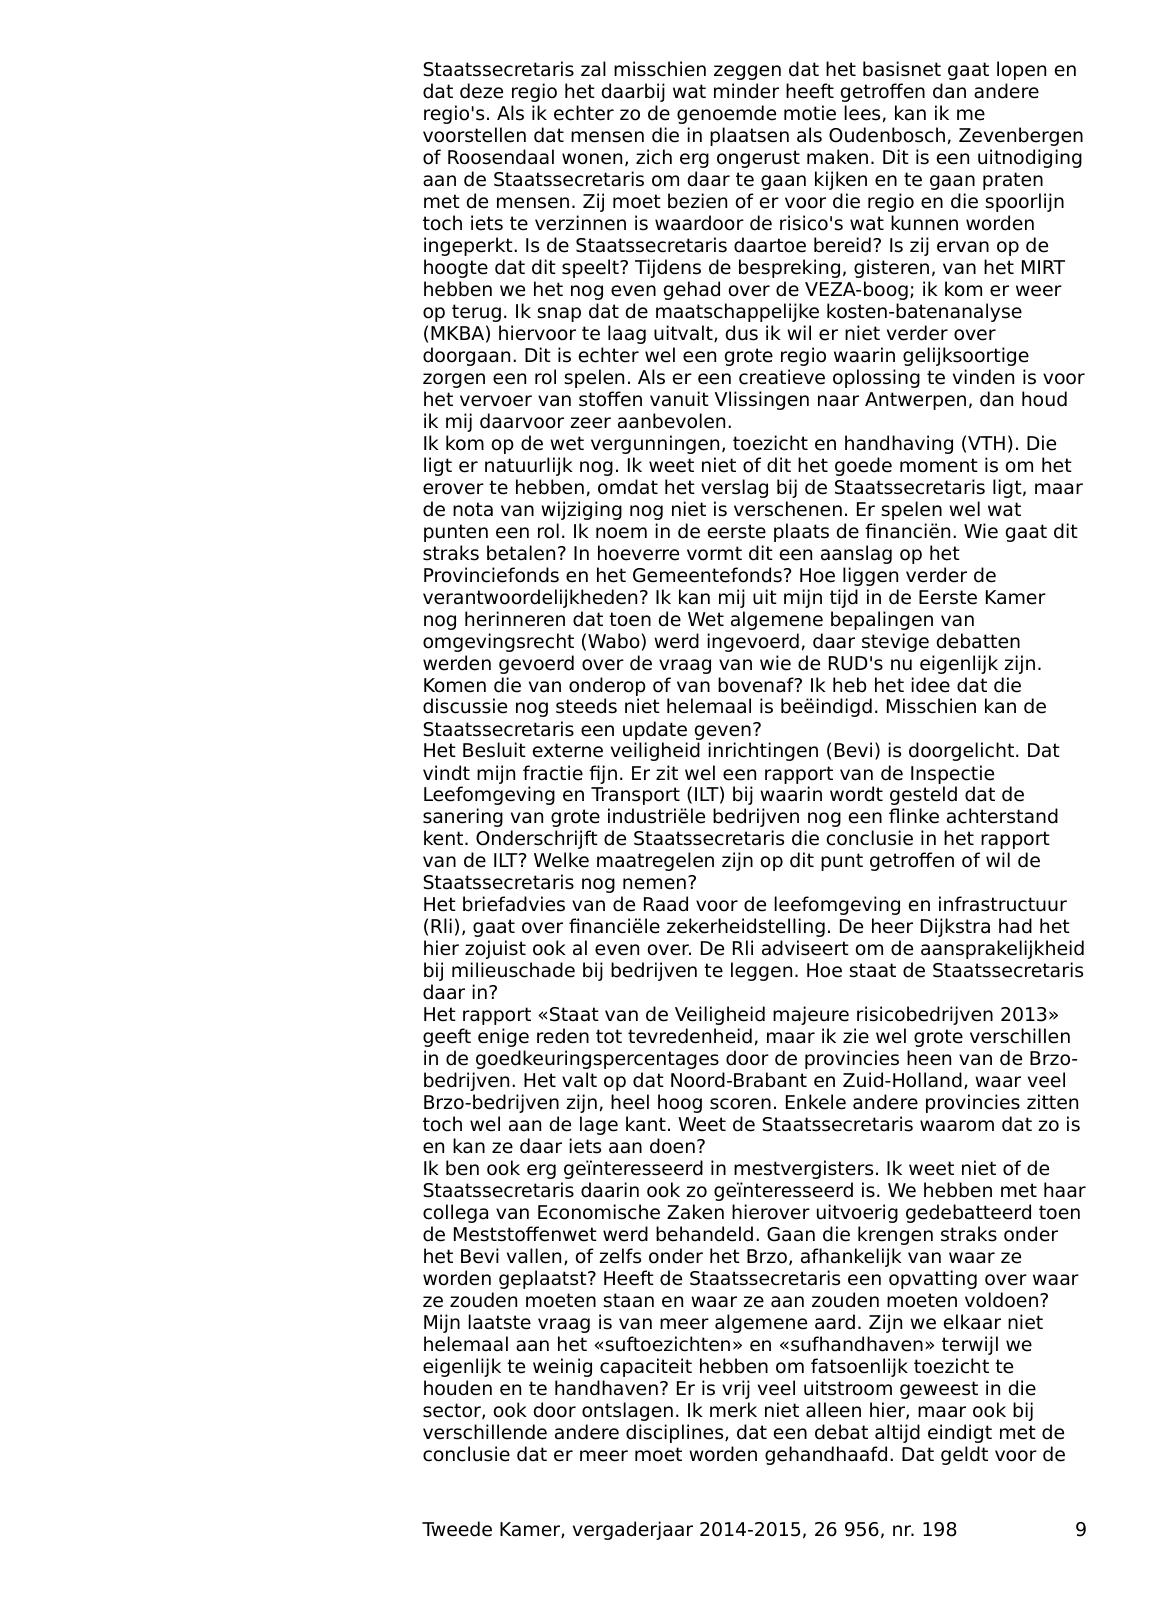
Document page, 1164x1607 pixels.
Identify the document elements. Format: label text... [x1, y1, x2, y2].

text Ik kom op de wet vergunningen, toezicht en handhaving (VTH). Die ligt er natuurlijk nog. Ik weet niet of dit het goede moment is om het erover te hebben, omdat het verslag bij de Staatssecretaris ligt, maar de nota van wijziging nog niet is verschenen. Er spelen wel wat punten een rol. Ik noem in de eerste plaats de financiën. Wie gaat dit straks betalen? In hoeverre vormt dit een aanslag op het Provinciefonds en het Gemeentefonds? Hoe liggen verder de verantwoordelijkheden? Ik kan mij uit mijn tijd in de Eerste Kamer nog herinneren dat toen de Wet algemene bepalingen van omgevingsrecht (Wabo) werd ingevoerd, daar stevige debatten werden gevoerd over de vraag van wie de RUD's nu eigenlijk zijn. Komen die van onderop of van bovenaf? Ik heb het idee dat die discussie nog steeds niet helemaal is beëindigd. Misschien kan de Staatssecretaris een update geven? [422, 433, 1087, 740]
text Staatssecretaris zal misschien zeggen dat het basisnet gaat lopen en dat deze regio het daarbij wat minder heeft getroffen dan andere regio's. Als ik echter zo de genoemde motie lees, kan ik me voorstellen dat mensen die in plaatsen als Oudenbosch, Zevenbergen of Roosendaal wonen, zich erg ongerust maken. Dit is een uitnodiging aan de Staatssecretaris om daar te gaan kijken en te gaan praten met de mensen. Zij moet bezien of er voor die regio en die spoorlijn toch iets te verzinnen is waardoor de risico's wat kunnen worden ingeperkt. Is de Staatssecretaris daartoe bereid? Is zij ervan op de hoogte dat dit speelt? Tijdens de bespreking, gisteren, van het MIRT hebben we het nog even gehad over de VEZA-boog; ik kom er weer op terug. Ik snap dat de maatschappelijke kosten-batenanalyse (MKBA) hiervoor te laag uitvalt, dus ik wil er niet verder over doorgaan. Dit is echter wel een grote regio waarin gelijksoortige zorgen een rol spelen. Als er een creatieve oplossing te vinden is voor het vervoer van stoffen vanuit Vlissingen naar Antwerpen, dan houd ik mij daarvoor zeer aanbevolen. [422, 59, 1087, 433]
text Het briefadvies van de Raad voor de leefomgeving en infrastructuur (Rli), gaat over financiële zekerheidstelling. De heer Dijkstra had het hier zojuist ook al even over. De Rli adviseert om de aansprakelijkheid bij milieuschade bij bedrijven te leggen. Hoe staat de Staatssecretaris daar in? [422, 894, 1087, 1004]
text Ik ben ook erg geïnteresseerd in mestvergisters. Ik weet niet of de Staatssecretaris daarin ook zo geïnteresseerd is. We hebben met haar collega van Economische Zaken hierover uitvoerig gedebatteerd toen de Meststoffenwet werd behandeld. Gaan die krengen straks onder het Bevi vallen, of zelfs onder het Brzo, afhankelijk van waar ze worden geplaatst? Heeft de Staatssecretaris een opvatting over waar ze zouden moeten staan en waar ze aan zouden moeten voldoen? [422, 1158, 1087, 1312]
text Het Besluit externe veiligheid inrichtingen (Bevi) is doorgelicht. Dat vindt mijn fractie fijn. Er zit wel een rapport van de Inspectie Leefomgeving en Transport (ILT) bij waarin wordt gesteld dat de sanering van grote industriële bedrijven nog een flinke achterstand kent. Onderschrijft de Staatssecretaris die conclusie in het rapport van de ILT? Welke maatregelen zijn op dit punt getroffen of wil de Staatssecretaris nog nemen? [422, 740, 1087, 894]
text Het rapport «Staat van de Veiligheid majeure risicobedrijven 2013» geeft enige reden tot tevredenheid, maar ik zie wel grote verschillen in de goedkeuringspercentages door de provincies heen van de Brzo-bedrijven. Het valt op dat Noord-Brabant en Zuid-Holland, waar veel Brzo-bedrijven zijn, heel hoog scoren. Enkele andere provincies zitten toch wel aan de lage kant. Weet de Staatssecretaris waarom dat zo is en kan ze daar iets aan doen? [422, 1004, 1087, 1158]
text Mijn laatste vraag is van meer algemene aard. Zijn we elkaar niet helemaal aan het «suftoezichten» en «sufhandhaven» terwijl we eigenlijk te weinig capaciteit hebben om fatsoenlijk toezicht te houden en te handhaven? Er is vrij veel uitstroom geweest in die sector, ook door ontslagen. Ik merk niet alleen hier, maar ook bij verschillende andere disciplines, dat een debat altijd eindigt met de conclusie dat er meer moet worden gehandhaafd. Dat geldt voor de [422, 1312, 1087, 1466]
